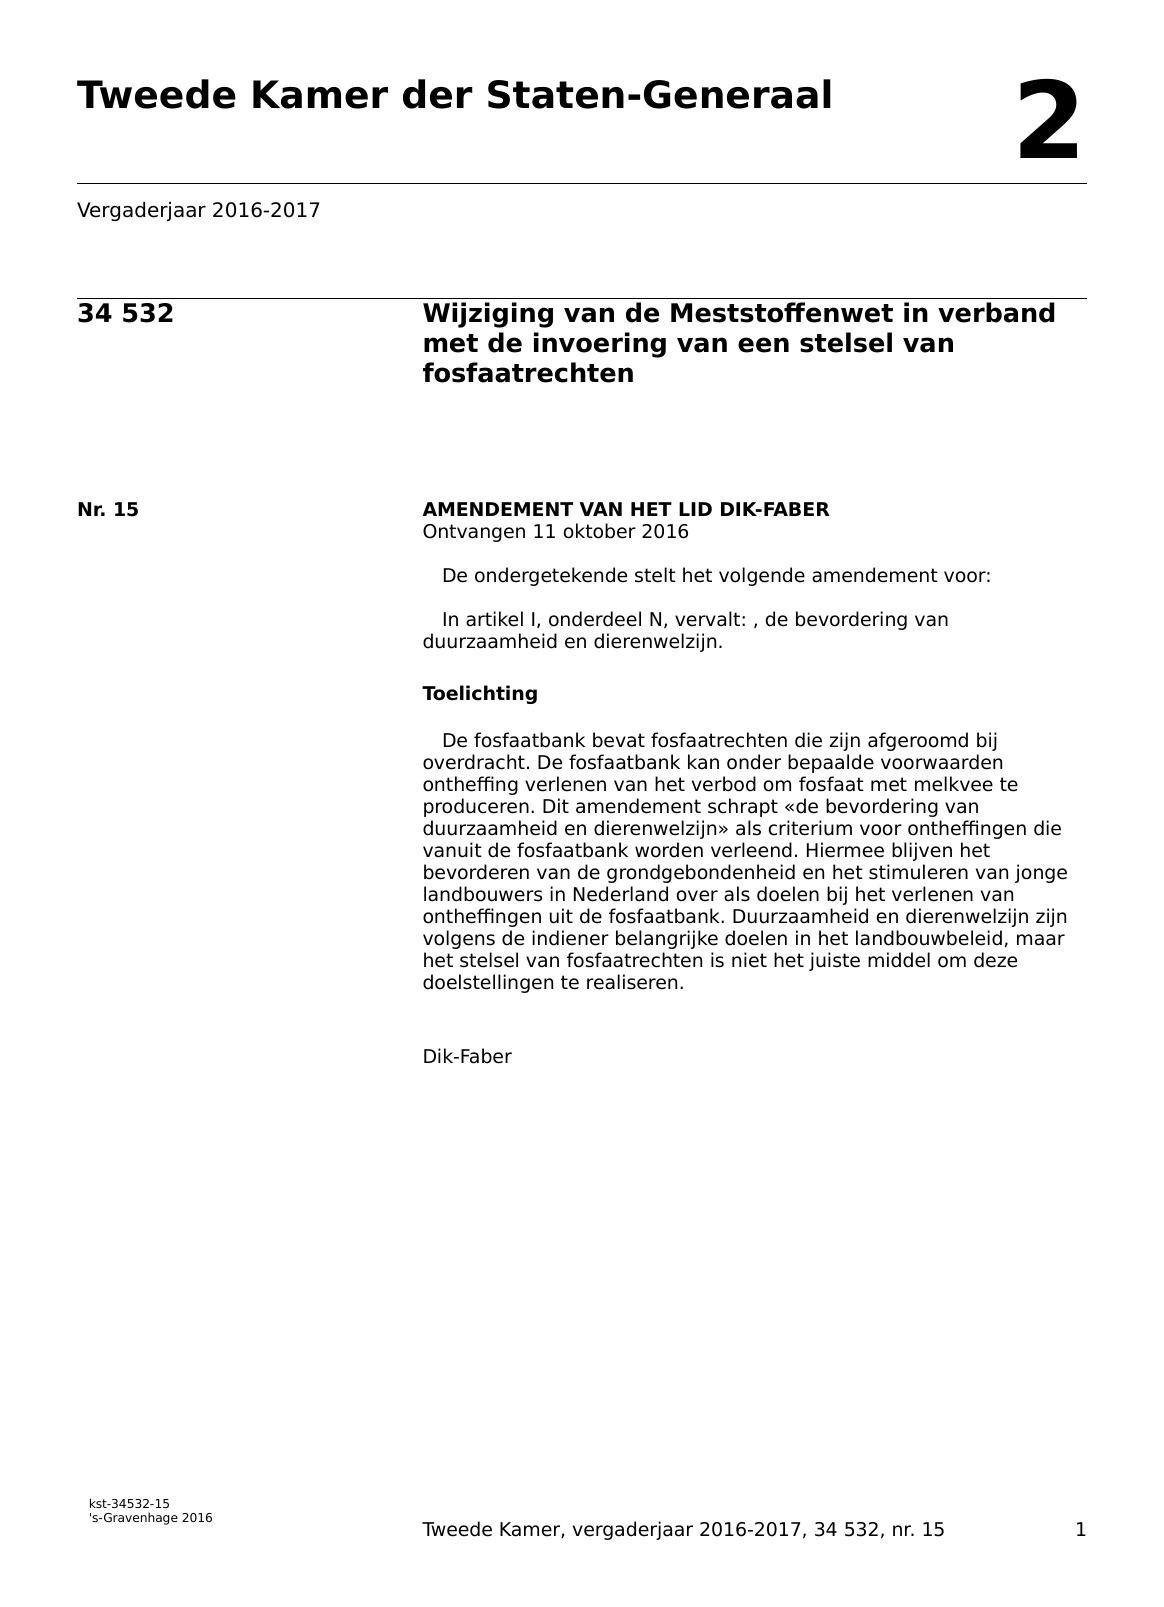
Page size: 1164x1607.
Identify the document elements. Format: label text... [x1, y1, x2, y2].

subtitle Toelichting [422, 683, 1087, 705]
table_cell Vergaderjaar 2016-2017 [77, 184, 1087, 298]
subtitle 34 532 Wijziging van de Meststoffenwet in verband met de invoering van een stelsel van fosfaatrechten [77, 299, 1087, 388]
text 's-Gravenhage 2016 [88, 1511, 323, 1525]
text Ontvangen 11 oktober 2016 [422, 521, 1087, 543]
table_header Tweede Kamer der Staten-Generaal [77, 59, 886, 183]
text kst-34532-15 [88, 1497, 323, 1511]
table_header 2 [886, 59, 1087, 183]
subtitle Nr. 15 AMENDEMENT VAN HET LID DIK-FABER [77, 499, 1087, 521]
text In artikel I, onderdeel N, vervalt: , de bevordering van duurzaamheid en dierenwelzijn. [422, 609, 1087, 653]
text Dik-Faber [422, 1024, 1087, 1068]
text De ondergetekende stelt het volgende amendement voor: [422, 565, 1087, 587]
text De fosfaatbank bevat fosfaatrechten die zijn afgeroomd bij overdracht. De fosfaatbank kan onder bepaalde voorwaarden ontheffing verlenen van het verbod om fosfaat met melkvee te produceren. Dit amendement schrapt «de bevordering van duurzaamheid en dierenwelzijn» als criterium voor ontheffingen die vanuit de fosfaatbank worden verleend. Hiermee blijven het bevorderen van de grondgebondenheid en het stimuleren van jonge landbouwers in Nederland over als doelen bij het verlenen van ontheffingen uit de fosfaatbank. Duurzaamheid en dierenwelzijn zijn volgens de indiener belangrijke doelen in het landbouwbeleid, maar het stelsel van fosfaatrechten is niet het juiste middel om deze doelstellingen te realiseren. [422, 730, 1087, 994]
